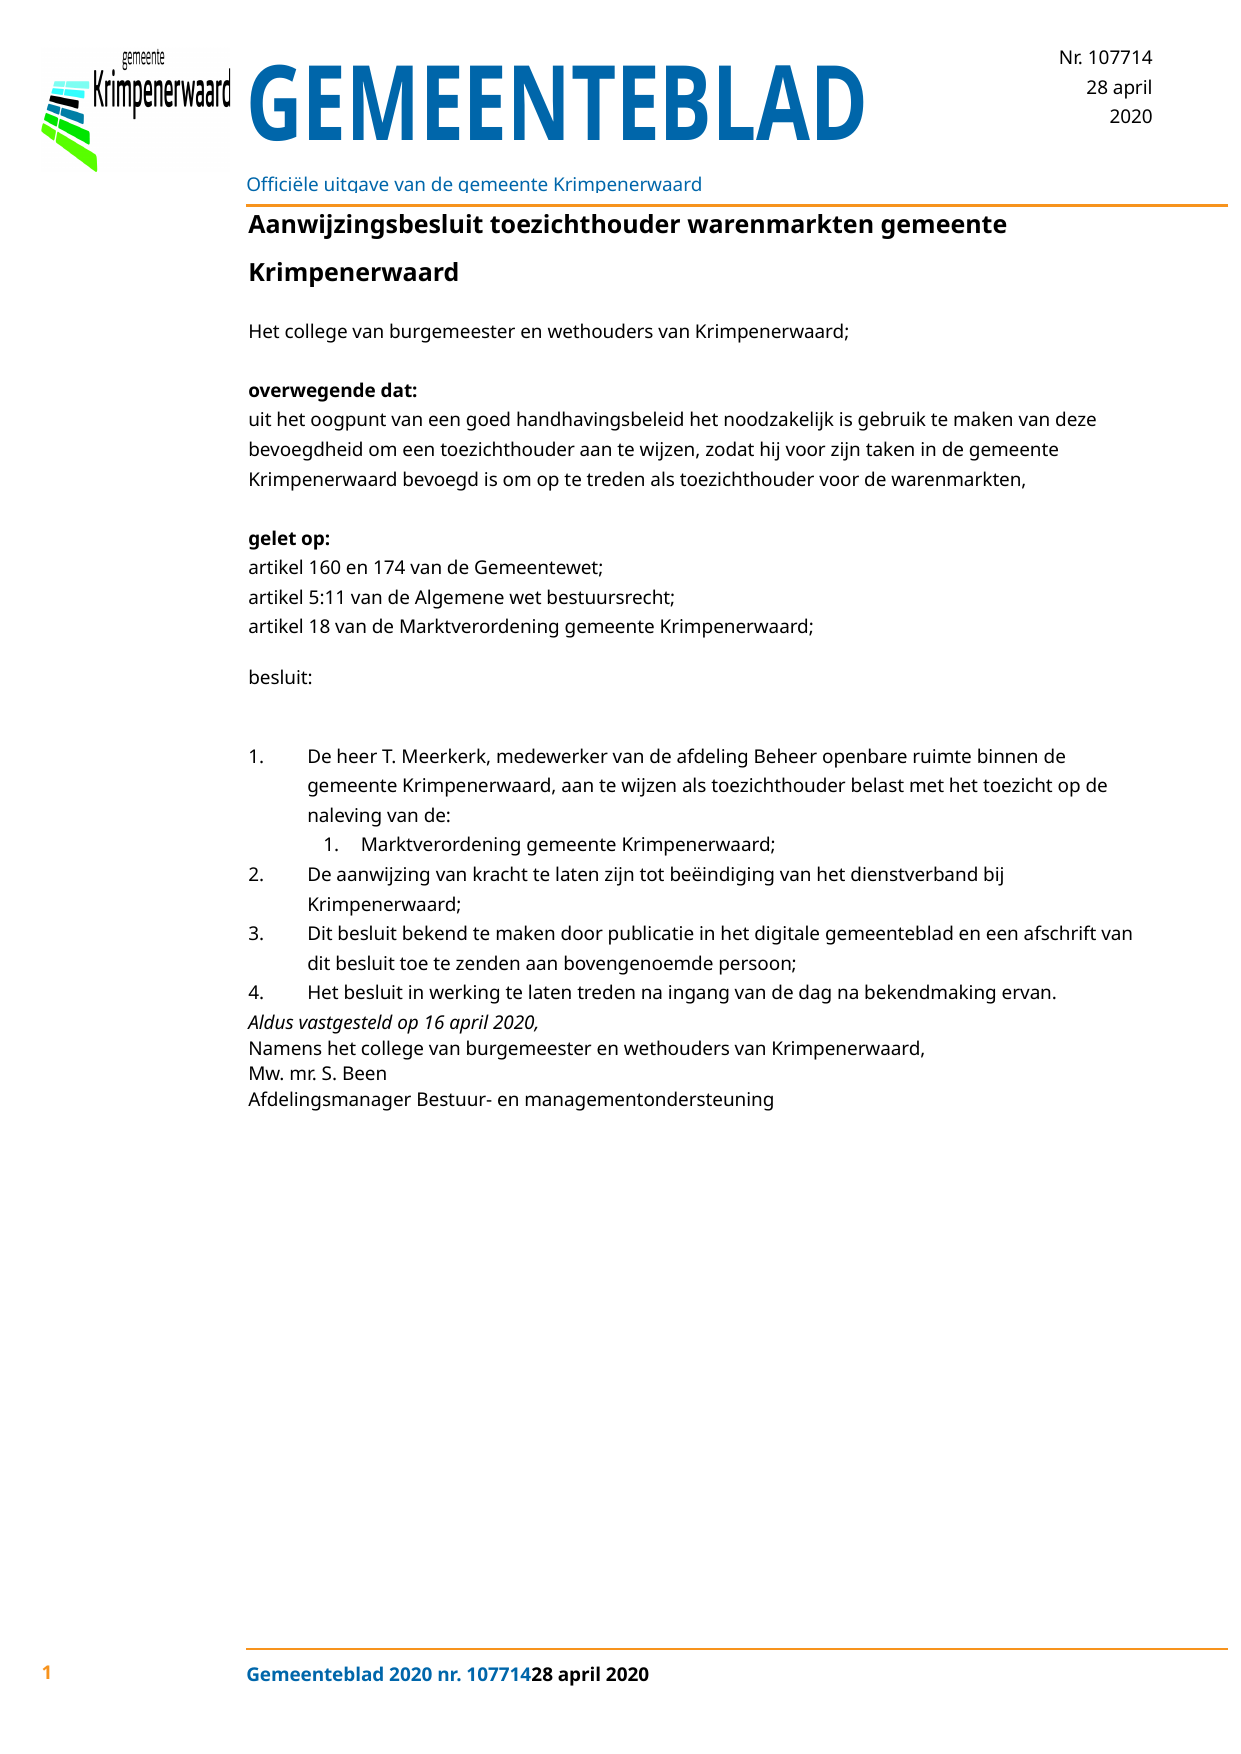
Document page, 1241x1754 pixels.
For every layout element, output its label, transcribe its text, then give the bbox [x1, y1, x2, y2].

list Het besluit in werking te laten treden na ingang van de dag na bekendmaking ervan. [248, 979, 1152, 1005]
text artikel 18 van de Marktverordening gemeente Krimpenerwaard; [248, 614, 1152, 639]
text Aanwijzingsbesluit toezichthouder warenmarkten gemeente Krimpenerwaard [248, 207, 1152, 288]
text Afdelingsmanager Bestuur- en managementondersteuning [248, 1086, 1152, 1112]
list Marktverordening gemeente Krimpenerwaard; [323, 832, 1152, 857]
text artikel 5:11 van de Algemene wet bestuursrecht; [248, 584, 1152, 610]
text gelet op: [248, 525, 1152, 551]
list Dit besluit bekend te maken door publicatie in het digitale gemeenteblad en een afschrift van dit besluit toe te zenden aan bovengenoemde persoon; [248, 920, 1152, 976]
text Mw. mr. S. Been [248, 1061, 1152, 1086]
text Het college van burgemeester en wethouders van Krimpenerwaard; [248, 318, 1152, 344]
picture [41, 47, 231, 172]
text besluit: [248, 664, 1152, 690]
list De heer T. Meerkerk, medewerker van de afdeling Beheer openbare ruimte binnen de gemeente Krimpenerwaard, aan te wijzen als toezichthouder belast met het toezicht op de naleving van de: [248, 743, 1152, 828]
text overwegende dat: [248, 377, 1152, 403]
text Namens het college van burgemeester en wethouders van Krimpenerwaard, [248, 1035, 1152, 1061]
text artikel 160 en 174 van de Gemeentewet; [248, 554, 1152, 580]
text Aldus vastgesteld op 16 april 2020, [248, 1009, 1152, 1035]
list De aanwijzing van kracht te laten zijn tot beëindiging van het dienstverband bij Krimpenerwaard; [248, 861, 1152, 917]
text uit het oogpunt van een goed handhavingsbeleid het noodzakelijk is gebruik te maken van deze bevoegdheid om een toezichthouder aan te wijzen, zodat hij voor zijn taken in de gemeente Krimpenerwaard bevoegd is om op te treden als toezichthouder voor de warenmarkten, [248, 407, 1152, 492]
